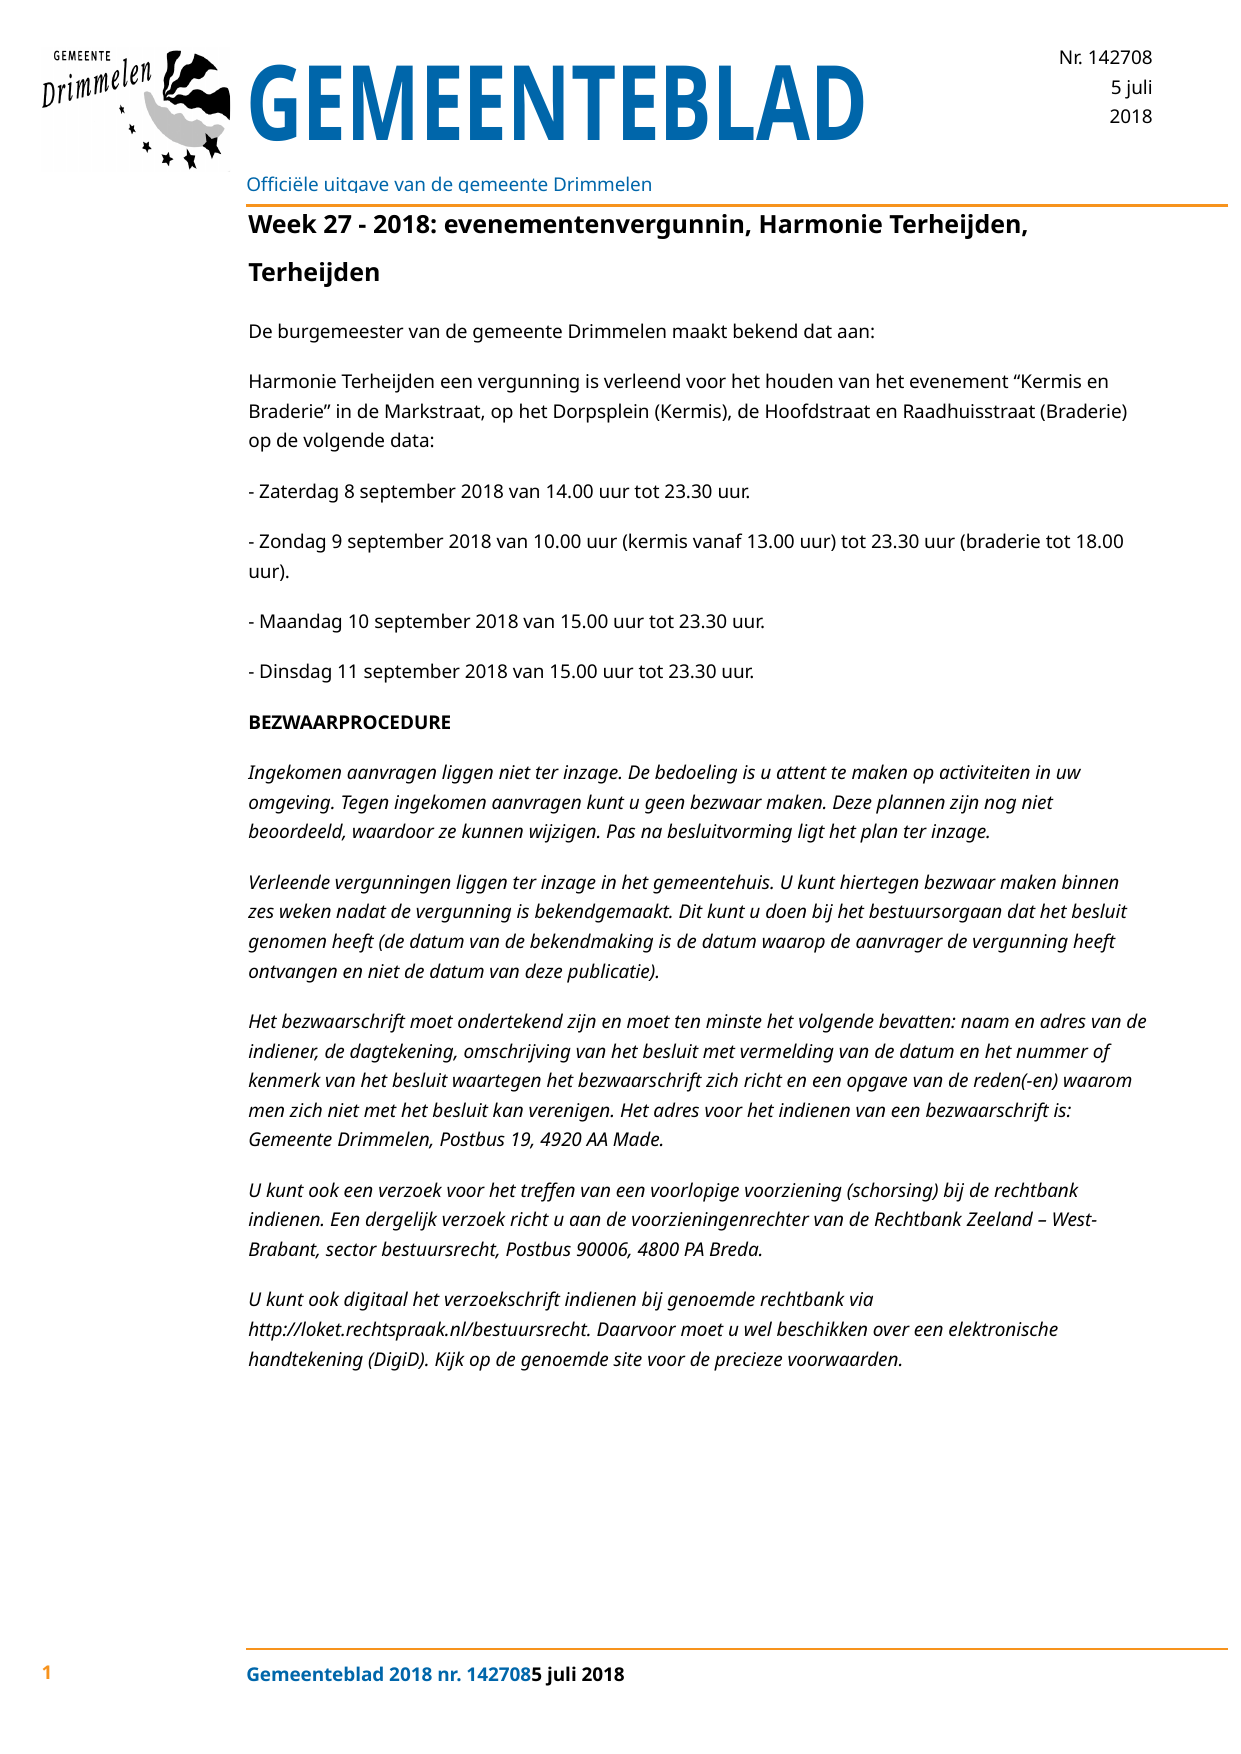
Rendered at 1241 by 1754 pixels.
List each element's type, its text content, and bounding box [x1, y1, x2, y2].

text - Dinsdag 11 september 2018 van 15.00 uur tot 23.30 uur. [248, 659, 1152, 684]
text Harmonie Terheijden een vergunning is verleend voor het houden van het evenement “Kermis en Braderie” in de Markstraat, op het Dorpsplein (Kermis), de Hoofdstraat en Raadhuisstraat (Braderie) op de volgende data: [248, 368, 1152, 453]
text U kunt ook een verzoek voor het treffen van een voorlopige voorziening (schorsing) bij de rechtbank indienen. Een dergelijk verzoek richt u aan de voorzieningenrechter van de Rechtbank Zeeland – West-Brabant, sector bestuursrecht, Postbus 90006, 4800 PA Breda. [248, 1177, 1152, 1262]
text Week 27 - 2018: evenementenvergunnin, Harmonie Terheijden, Terheijden [248, 207, 1152, 288]
text De burgemeester van de gemeente Drimmelen maakt bekend dat aan: [248, 318, 1152, 344]
text - Zaterdag 8 september 2018 van 14.00 uur tot 23.30 uur. [248, 478, 1152, 504]
text BEZWAARPROCEDURE [248, 709, 1152, 735]
text Ingekomen aanvragen liggen niet ter inzage. De bedoeling is u attent te maken op activiteiten in uw omgeving. Tegen ingekomen aanvragen kunt u geen bezwaar maken. Deze plannen zijn nog niet beoordeeld, waardoor ze kunnen wijzigen. Pas na besluitvorming ligt het plan ter inzage. [248, 759, 1152, 844]
text - Zondag 9 september 2018 van 10.00 uur (kermis vanaf 13.00 uur) tot 23.30 uur (braderie tot 18.00 uur). [248, 528, 1152, 584]
text Het bezwaarschrift moet ondertekend zijn en moet ten minste het volgende bevatten: naam en adres van de indiener, de dagtekening, omschrijving van het besluit met vermelding van de datum en het nummer of kenmerk van het besluit waartegen het bezwaarschrift zich richt en een opgave van de reden(-en) waarom men zich niet met het besluit kan verenigen. Het adres voor het indienen van een bezwaarschrift is: Gemeente Drimmelen, Postbus 19, 4920 AA Made. [248, 1008, 1152, 1152]
text - Maandag 10 september 2018 van 15.00 uur tot 23.30 uur. [248, 608, 1152, 634]
text Verleende vergunningen liggen ter inzage in het gemeentehuis. U kunt hiertegen bezwaar maken binnen zes weken nadat de vergunning is bekendgemaakt. Dit kunt u doen bij het bestuursorgaan dat het besluit genomen heeft (de datum van de bekendmaking is de datum waarop de aanvrager de vergunning heeft ontvangen en niet de datum van deze publicatie). [248, 869, 1152, 984]
text U kunt ook digitaal het verzoekschrift indienen bij genoemde rechtbank via http://loket.rechtspraak.nl/bestuursrecht. Daarvoor moet u wel beschikken over een elektronische handtekening (DigiD). Kijk op de genoemde site voor de precieze voorwaarden. [248, 1287, 1152, 1372]
picture [41, 47, 231, 172]
